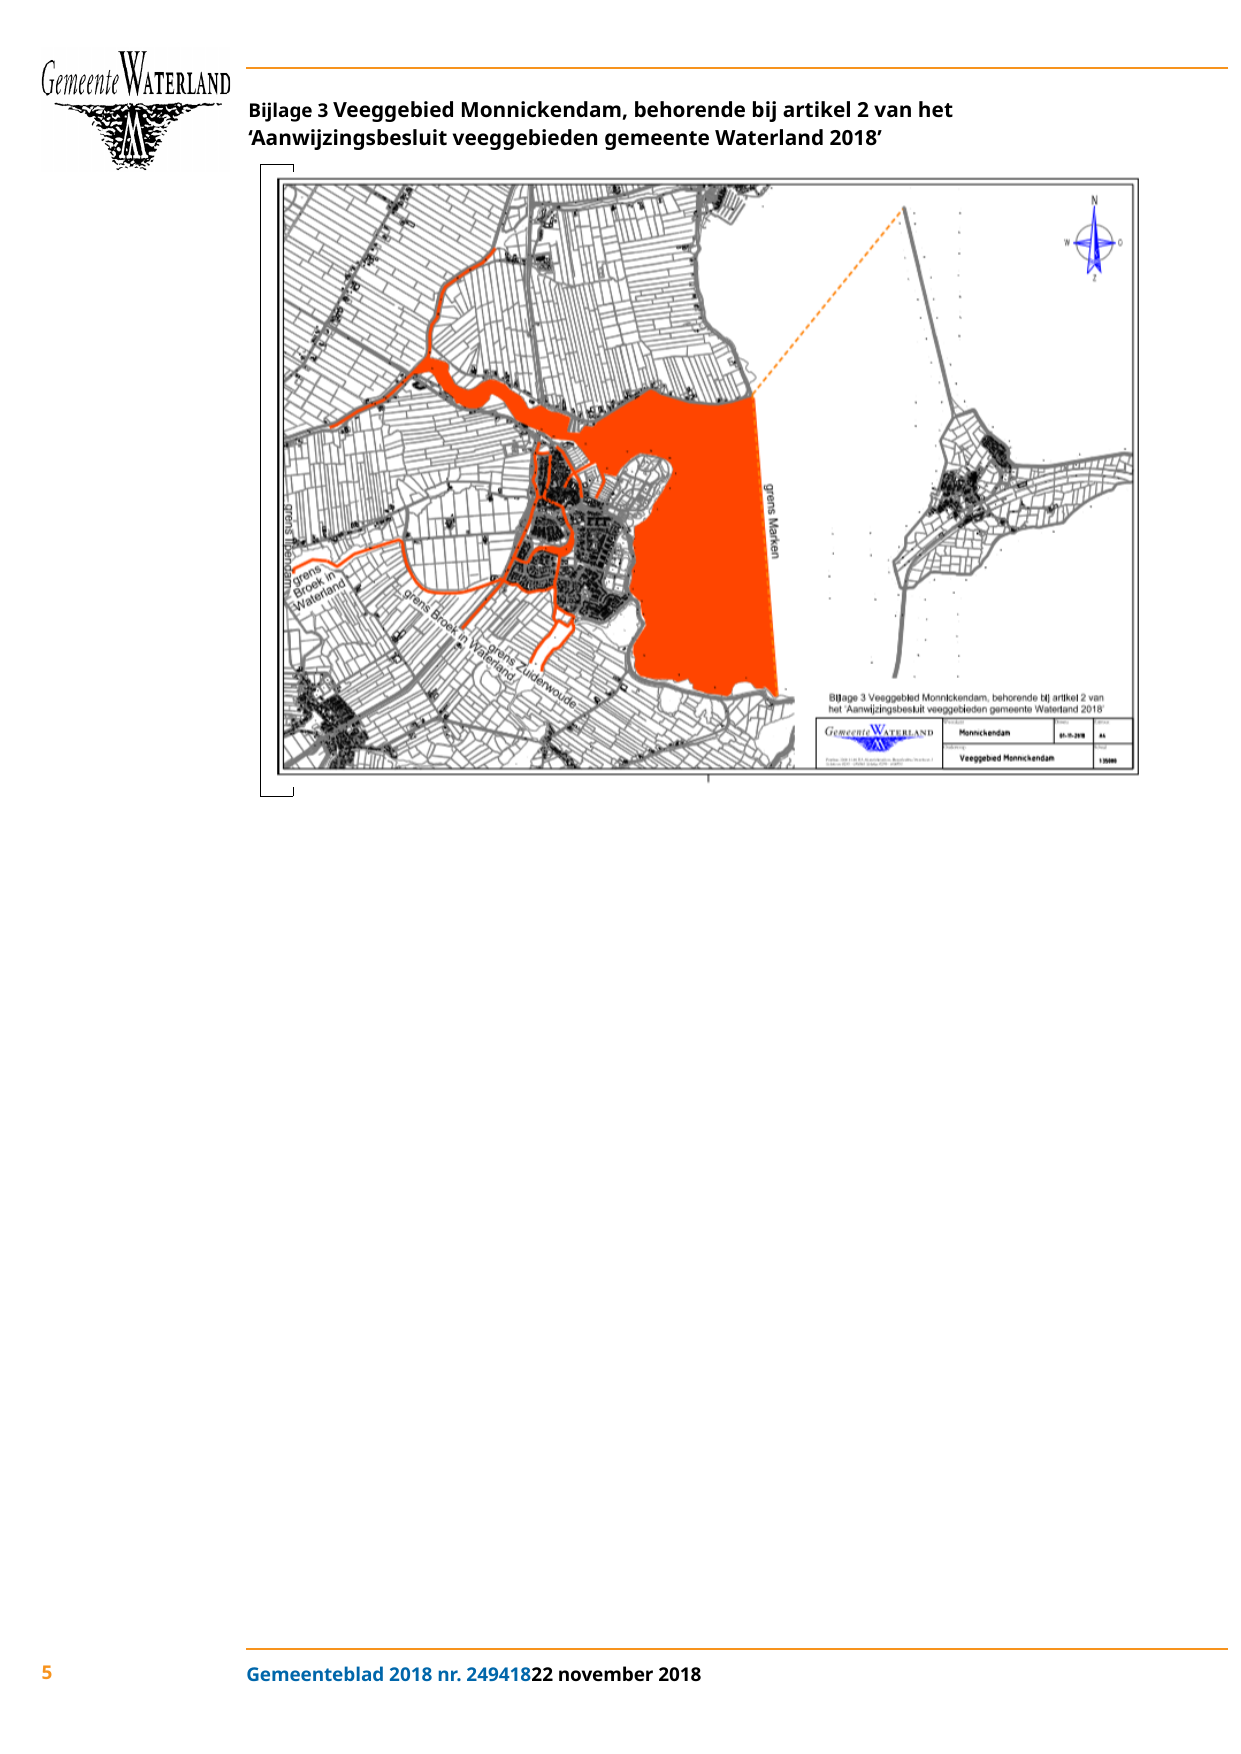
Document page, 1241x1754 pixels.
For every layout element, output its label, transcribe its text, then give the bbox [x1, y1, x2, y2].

picture [41, 47, 231, 172]
picture [268, 172, 1155, 787]
text Bijlage 3 Veeggebied Monnickendam, behorende bij artikel 2 van het ‘Aanwijzingsbesluit veeggebieden gemeente Waterland 2018’ [248, 95, 1152, 152]
